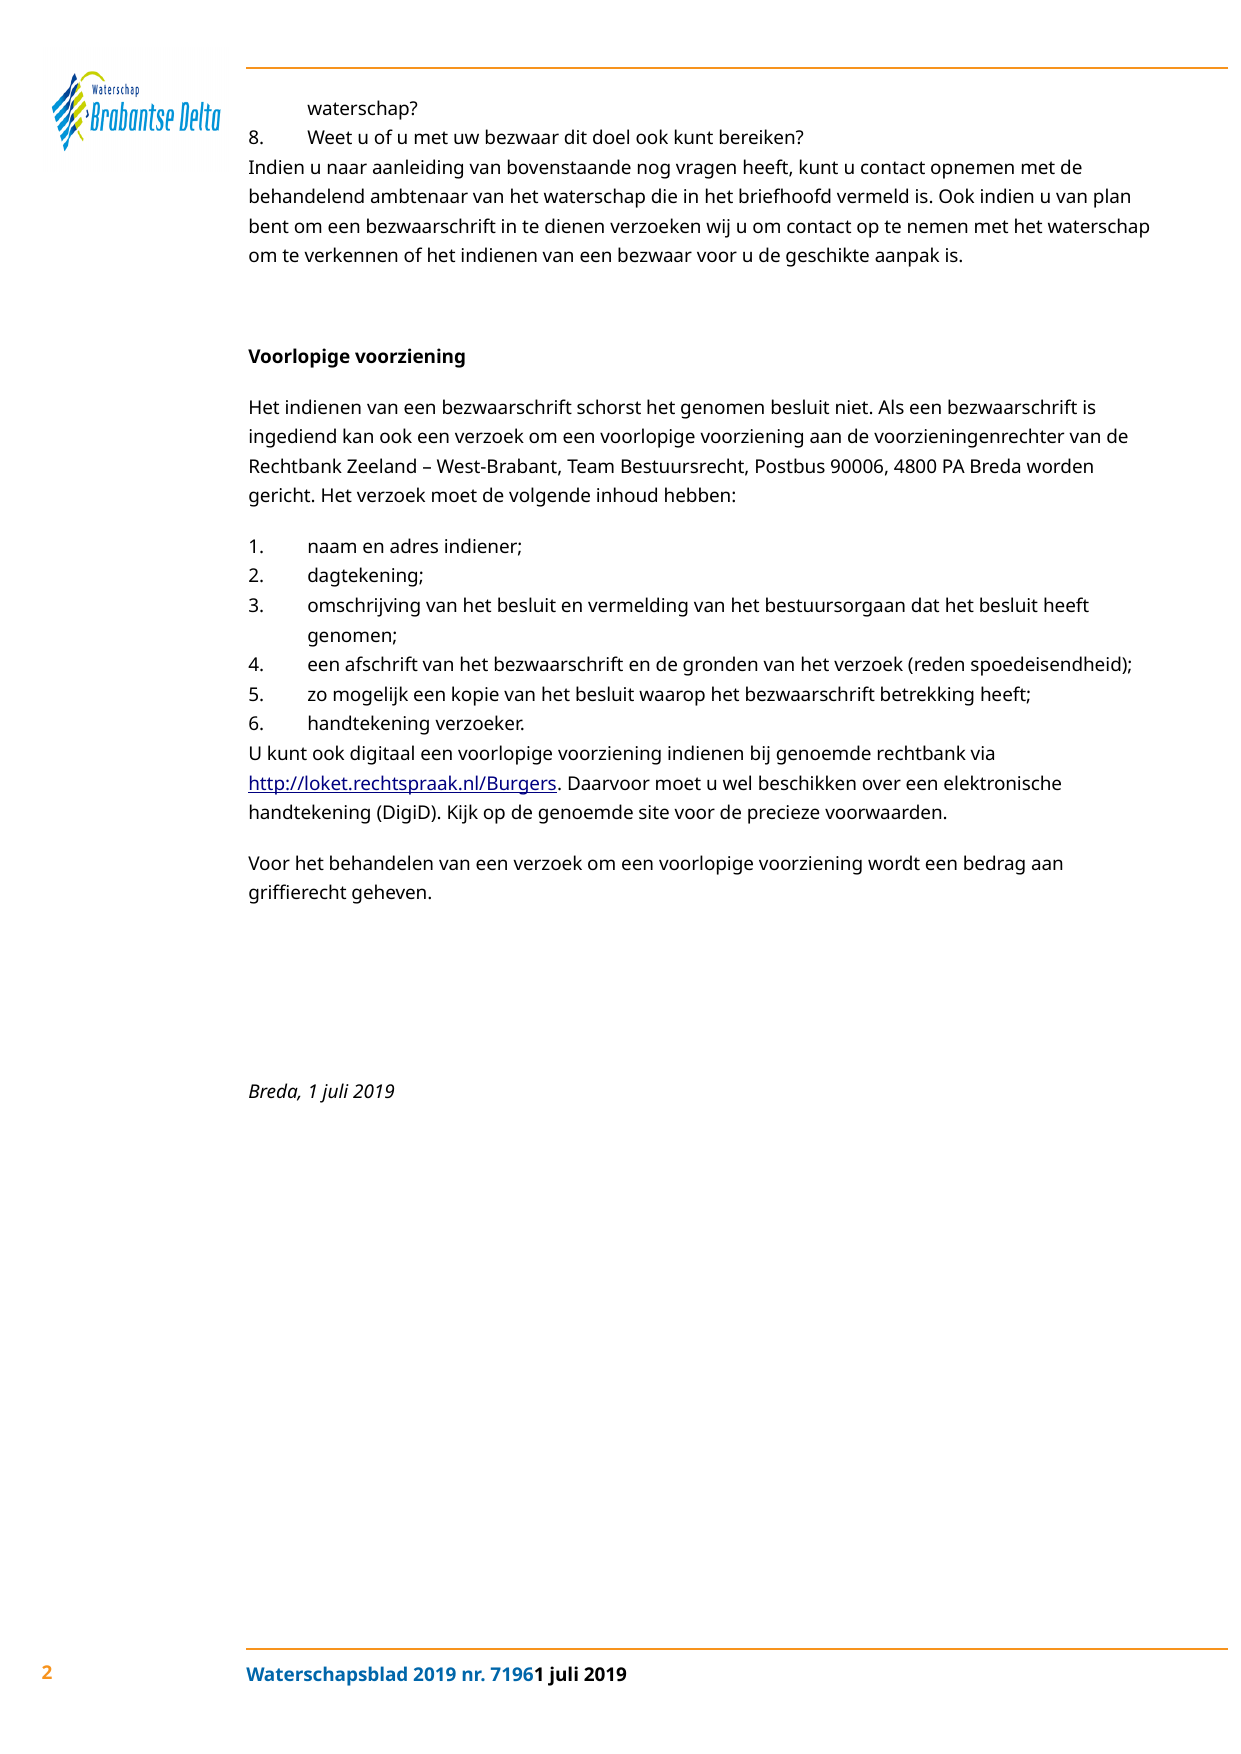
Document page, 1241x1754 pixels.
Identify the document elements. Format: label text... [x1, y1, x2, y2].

text Voor het behandelen van een verzoek om een voorlopige voorziening wordt een bedrag aan griffierecht geheven. [248, 850, 1152, 905]
list zo mogelijk een kopie van het besluit waarop het bezwaarschrift betrekking heeft; [248, 681, 1152, 707]
list Weet u of u met uw bezwaar dit doel ook kunt bereiken? [248, 124, 1152, 150]
text Het indienen van een bezwaarschrift schorst het genomen besluit niet. Als een bezwaarschrift is ingediend kan ook een verzoek om een voorlopige voorziening aan de voorzieningenrechter van de Rechtbank Zeeland – West-Brabant, Team Bestuursrecht, Postbus 90006, 4800 PA Breda worden gericht. Het verzoek moet de volgende inhoud hebben: [248, 394, 1152, 508]
list naam en adres indiener; [248, 533, 1152, 559]
text Breda, 1 juli 2019 [248, 1078, 1152, 1104]
picture [41, 47, 231, 172]
list handtekening verzoeker. [248, 711, 1152, 736]
list dagtekening; [248, 563, 1152, 588]
list een afschrift van het bezwaarschrift en de gronden van het verzoek (reden spoedeisendheid); [248, 651, 1152, 677]
list waterschap? [248, 95, 1152, 121]
list omschrijving van het besluit en vermelding van het bestuursorgaan dat het besluit heeft genomen; [248, 592, 1152, 648]
text U kunt ook digitaal een voorlopige voorziening indienen bij genoemde rechtbank via http://loket.rechtspraak.nl/Burgers. Daarvoor moet u wel beschikken over een elektronische handtekening (DigiD). Kijk op de genoemde site voor de precieze voorwaarden. [248, 740, 1152, 825]
text Voorlopige voorziening [248, 343, 1152, 369]
text Indien u naar aanleiding van bovenstaande nog vragen heeft, kunt u contact opnemen met de behandelend ambtenaar van het waterschap die in het briefhoofd vermeld is. Ook indien u van plan bent om een bezwaarschrift in te dienen verzoeken wij u om contact op te nemen met het waterschap om te verkennen of het indienen van een bezwaar voor u de geschikte aanpak is. [248, 154, 1152, 268]
